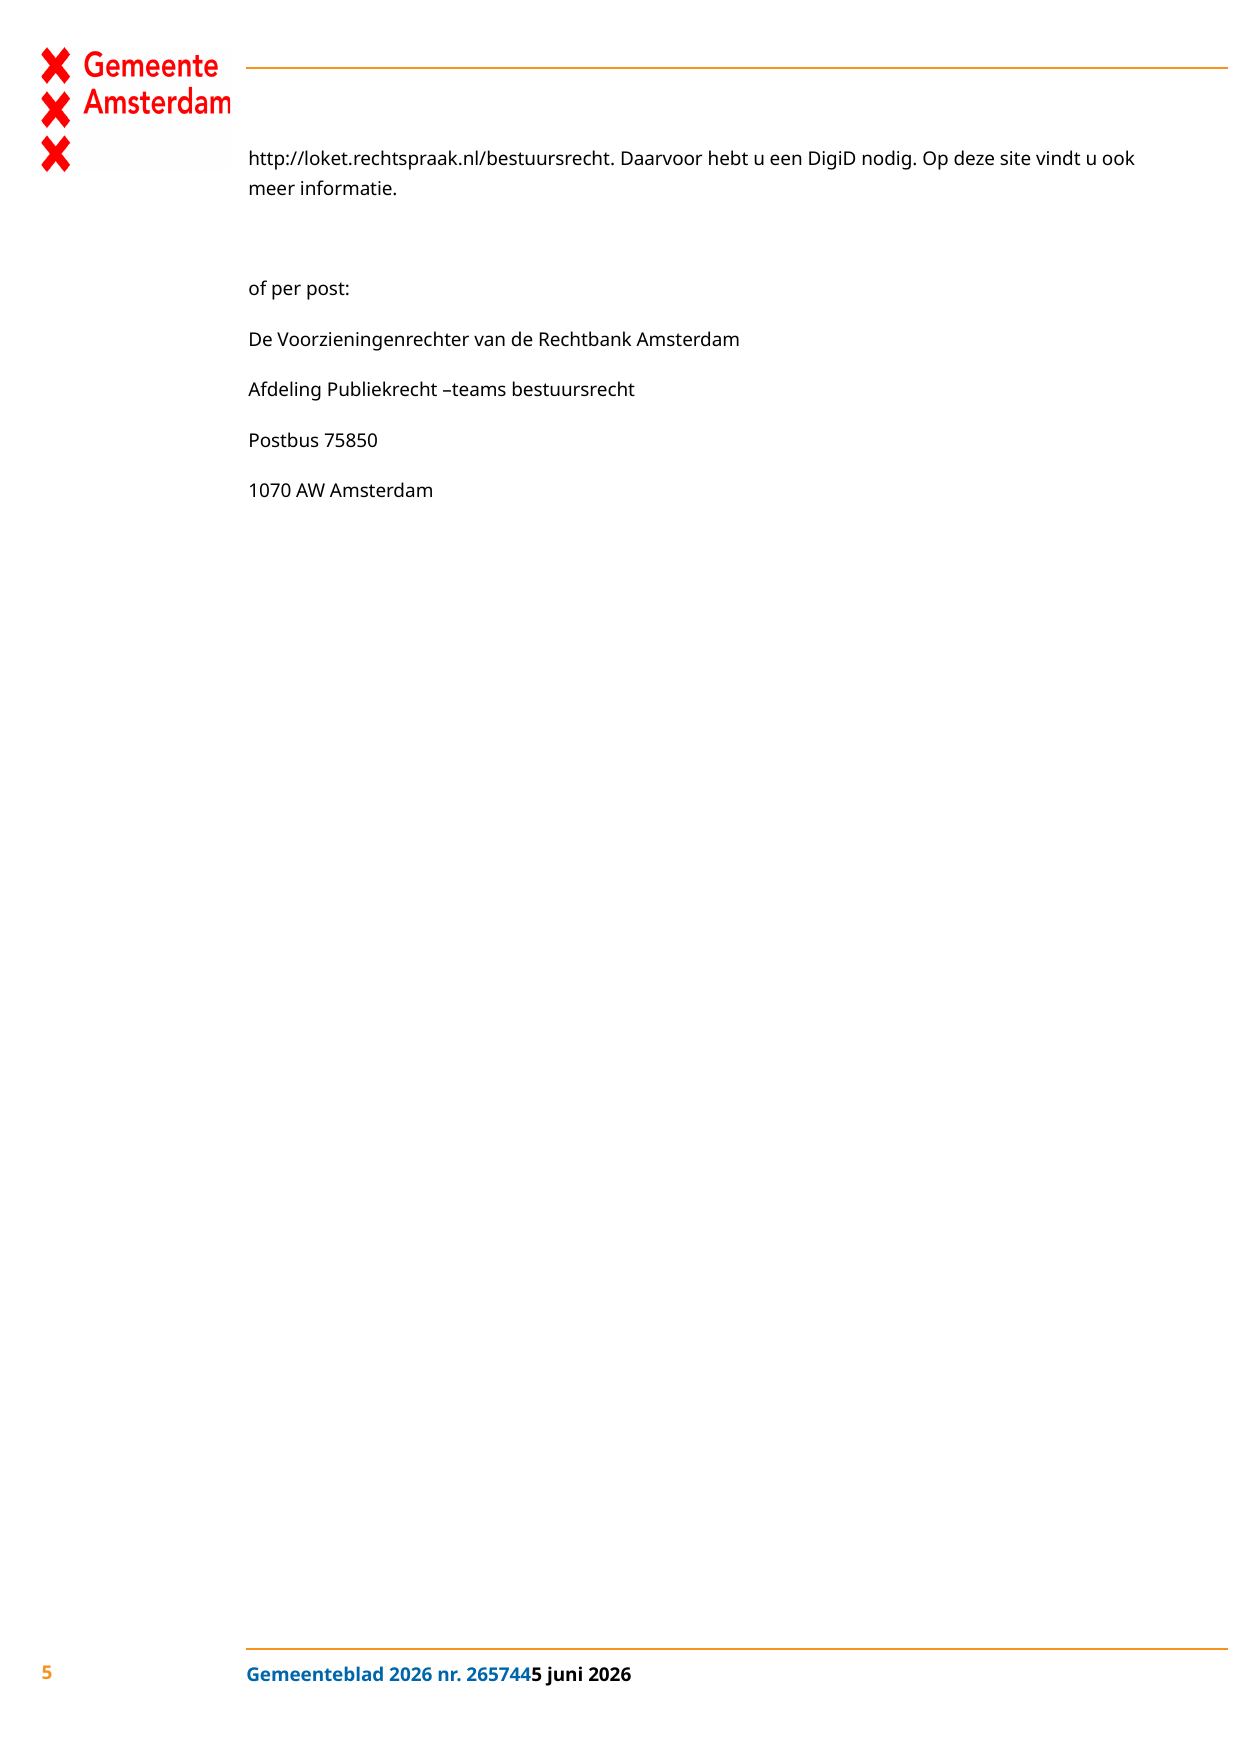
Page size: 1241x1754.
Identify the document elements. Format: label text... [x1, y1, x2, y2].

text http://loket.rechtspraak.nl/bestuursrecht. Daarvoor hebt u een DigiD nodig. Op deze site vindt u ook meer informatie. [248, 145, 1152, 201]
text Postbus 75850 [248, 427, 1152, 453]
text Afdeling Publiekrecht –teams bestuursrecht [248, 376, 1152, 402]
picture [41, 47, 231, 172]
text De Voorzieningenrechter van de Rechtbank Amsterdam [248, 326, 1152, 352]
text 1070 AW Amsterdam [248, 477, 1152, 503]
text of per post: [248, 276, 1152, 301]
